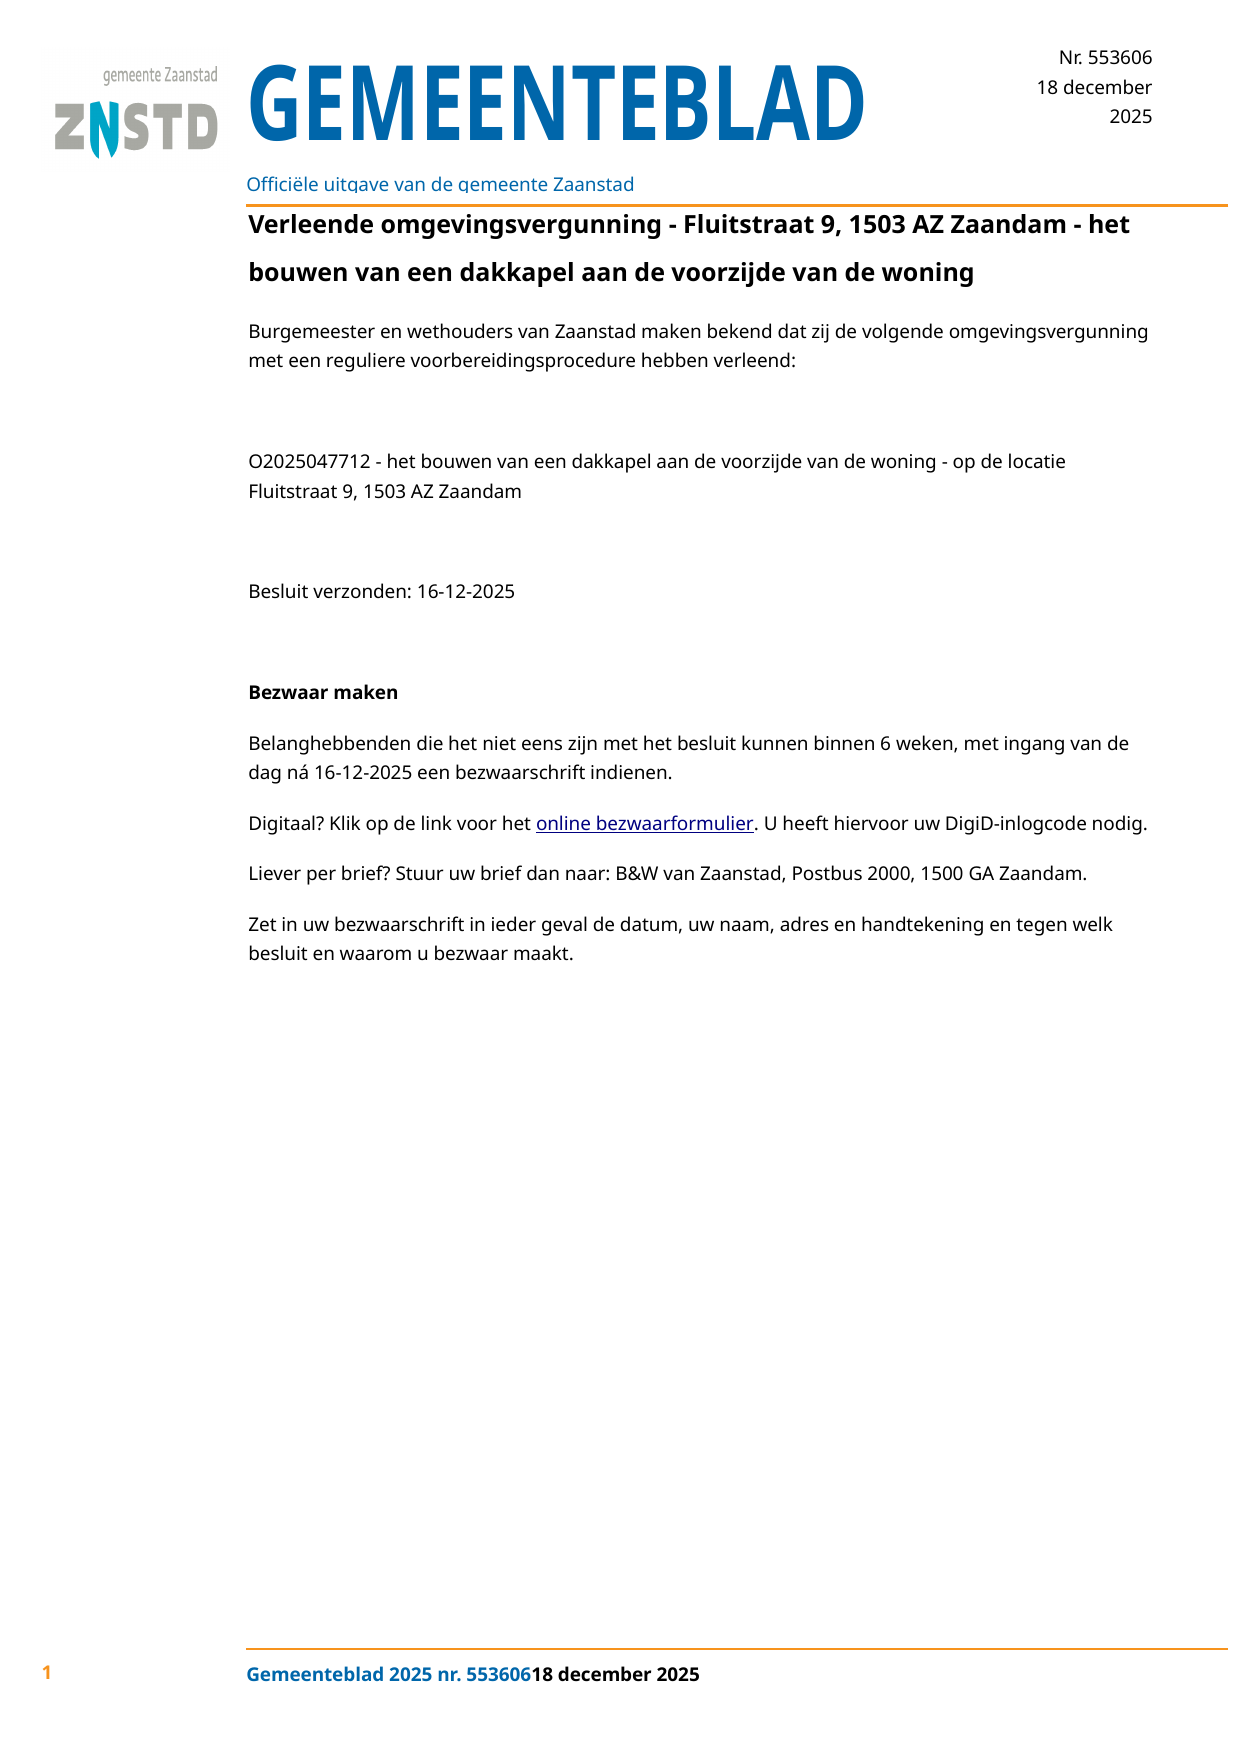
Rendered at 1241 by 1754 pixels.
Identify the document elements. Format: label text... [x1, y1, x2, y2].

text Digitaal? Klik op de link voor het online bezwaarformulier. U heeft hiervoor uw DigiD-inlogcode nodig. [248, 810, 1152, 836]
text Belanghebbenden die het niet eens zijn met het besluit kunnen binnen 6 weken, met ingang van de dag ná 16-12-2025 een bezwaarschrift indienen. [248, 730, 1152, 785]
picture [41, 47, 231, 172]
text Besluit verzonden: 16-12-2025 [248, 579, 1152, 604]
text O2025047712 - het bouwen van een dakkapel aan de voorzijde van de woning - op de locatie Fluitstraat 9, 1503 AZ Zaandam [248, 448, 1152, 504]
text Verleende omgevingsvergunning - Fluitstraat 9, 1503 AZ Zaandam - het bouwen van een dakkapel aan de voorzijde van de woning [248, 207, 1152, 288]
text Bezwaar maken [248, 679, 1152, 705]
text Zet in uw bezwaarschrift in ieder geval de datum, uw naam, adres en handtekening en tegen welk besluit en waarom u bezwaar maakt. [248, 911, 1152, 966]
text Burgemeester en wethouders van Zaanstad maken bekend dat zij de volgende omgevingsvergunning met een reguliere voorbereidingsprocedure hebben verleend: [248, 318, 1152, 373]
text Liever per brief? Stuur uw brief dan naar: B&W van Zaanstad, Postbus 2000, 1500 GA Zaandam. [248, 860, 1152, 886]
